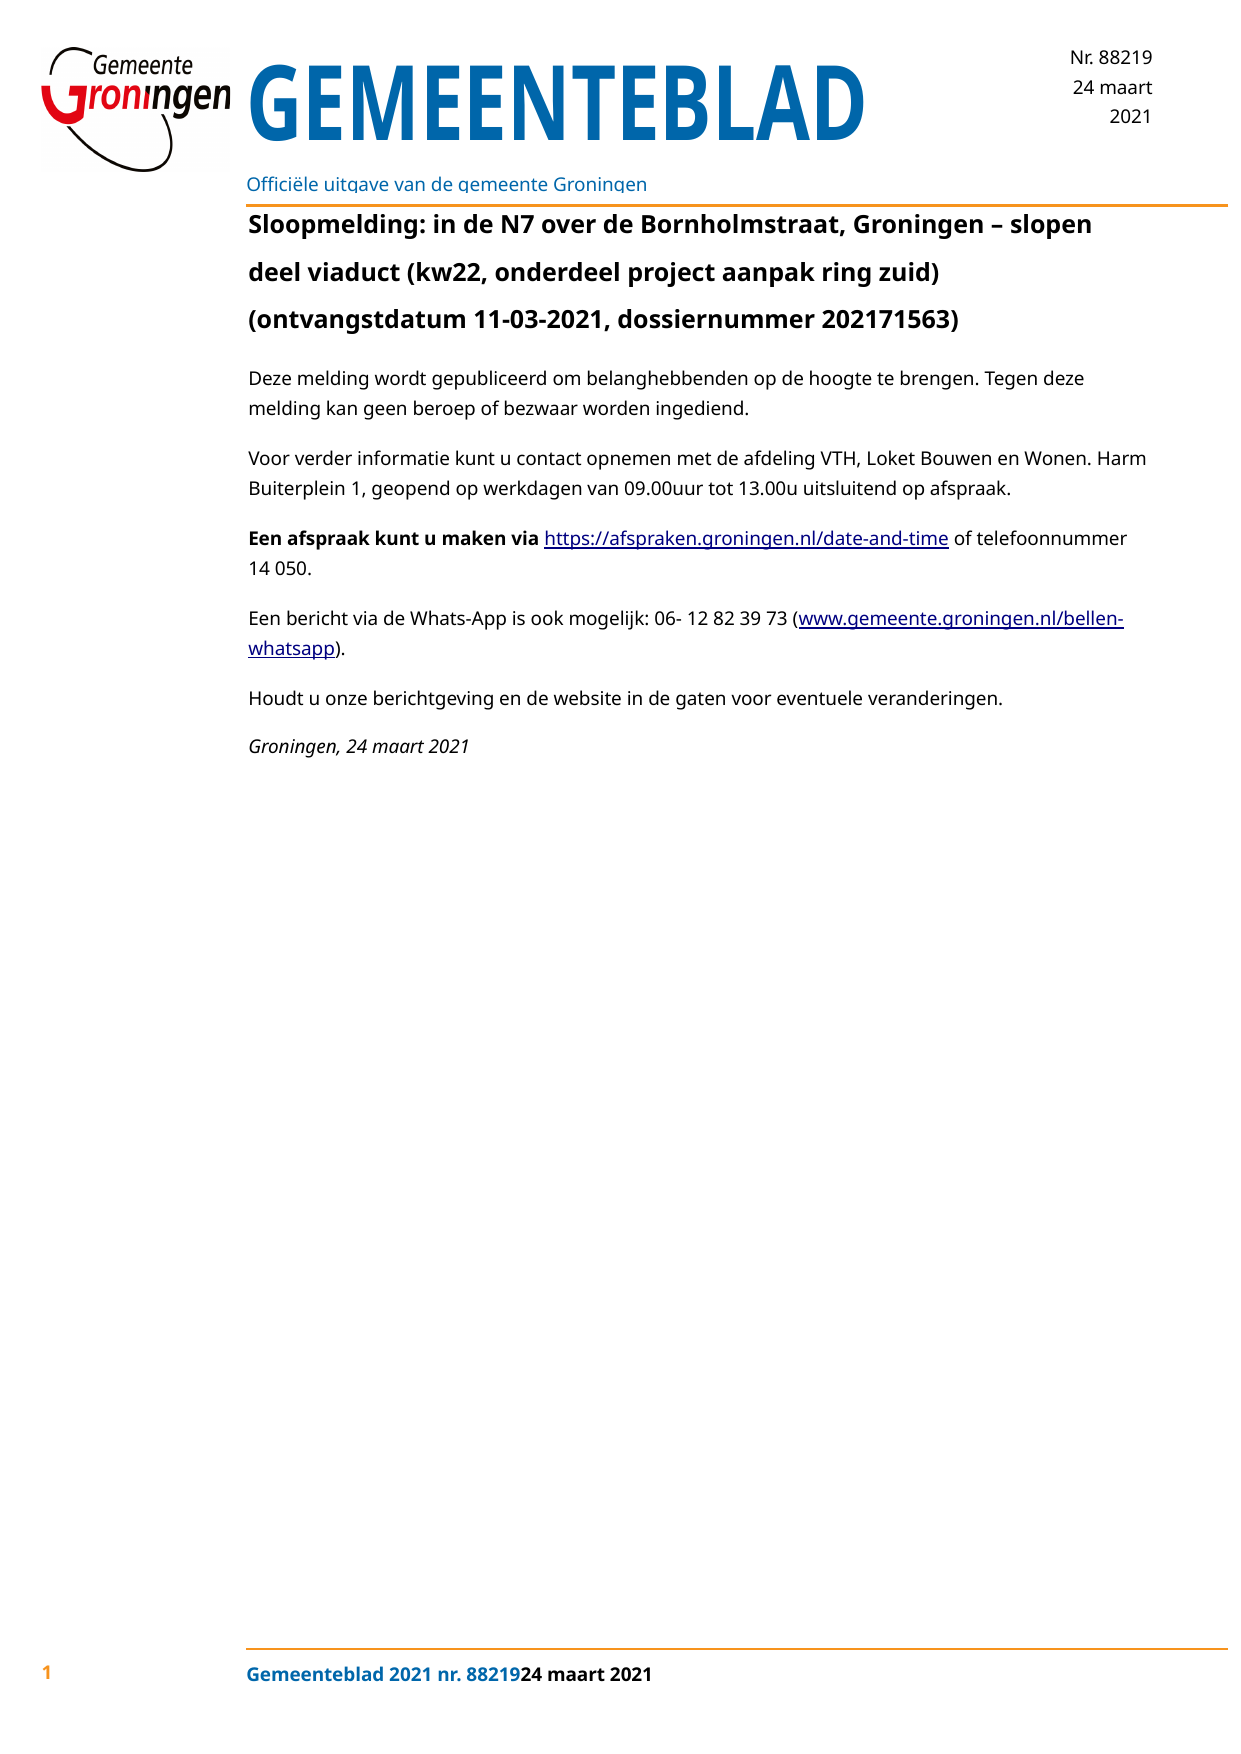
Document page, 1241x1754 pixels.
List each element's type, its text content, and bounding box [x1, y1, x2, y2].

text Deze melding wordt gepubliceerd om belanghebbenden op de hoogte te brengen. Tegen deze melding kan geen beroep of bezwaar worden ingediend. [248, 366, 1152, 421]
text Een bericht via de Whats-App is ook mogelijk: 06- 12 82 39 73 (www.gemeente.groningen.nl/bellen-whatsapp). [248, 606, 1152, 661]
text Sloopmelding: in de N7 over de Bornholmstraat, Groningen – slopen deel viaduct (kw22, onderdeel project aanpak ring zuid) (ontvangstdatum 11-03-2021, dossiernummer 202171563) [248, 207, 1152, 336]
picture [41, 47, 231, 172]
text Een afspraak kunt u maken via https://afspraken.groningen.nl/date-and-time of telefoonnummer 14 050. [248, 526, 1152, 581]
text Houdt u onze berichtgeving en de website in de gaten voor eventuele veranderingen. [248, 686, 1152, 711]
text Voor verder informatie kunt u contact opnemen met de afdeling VTH, Loket Bouwen en Wonen. Harm Buiterplein 1, geopend op werkdagen van 09.00uur tot 13.00u uitsluitend op afspraak. [248, 446, 1152, 501]
text Groningen, 24 maart 2021 [248, 733, 1152, 759]
